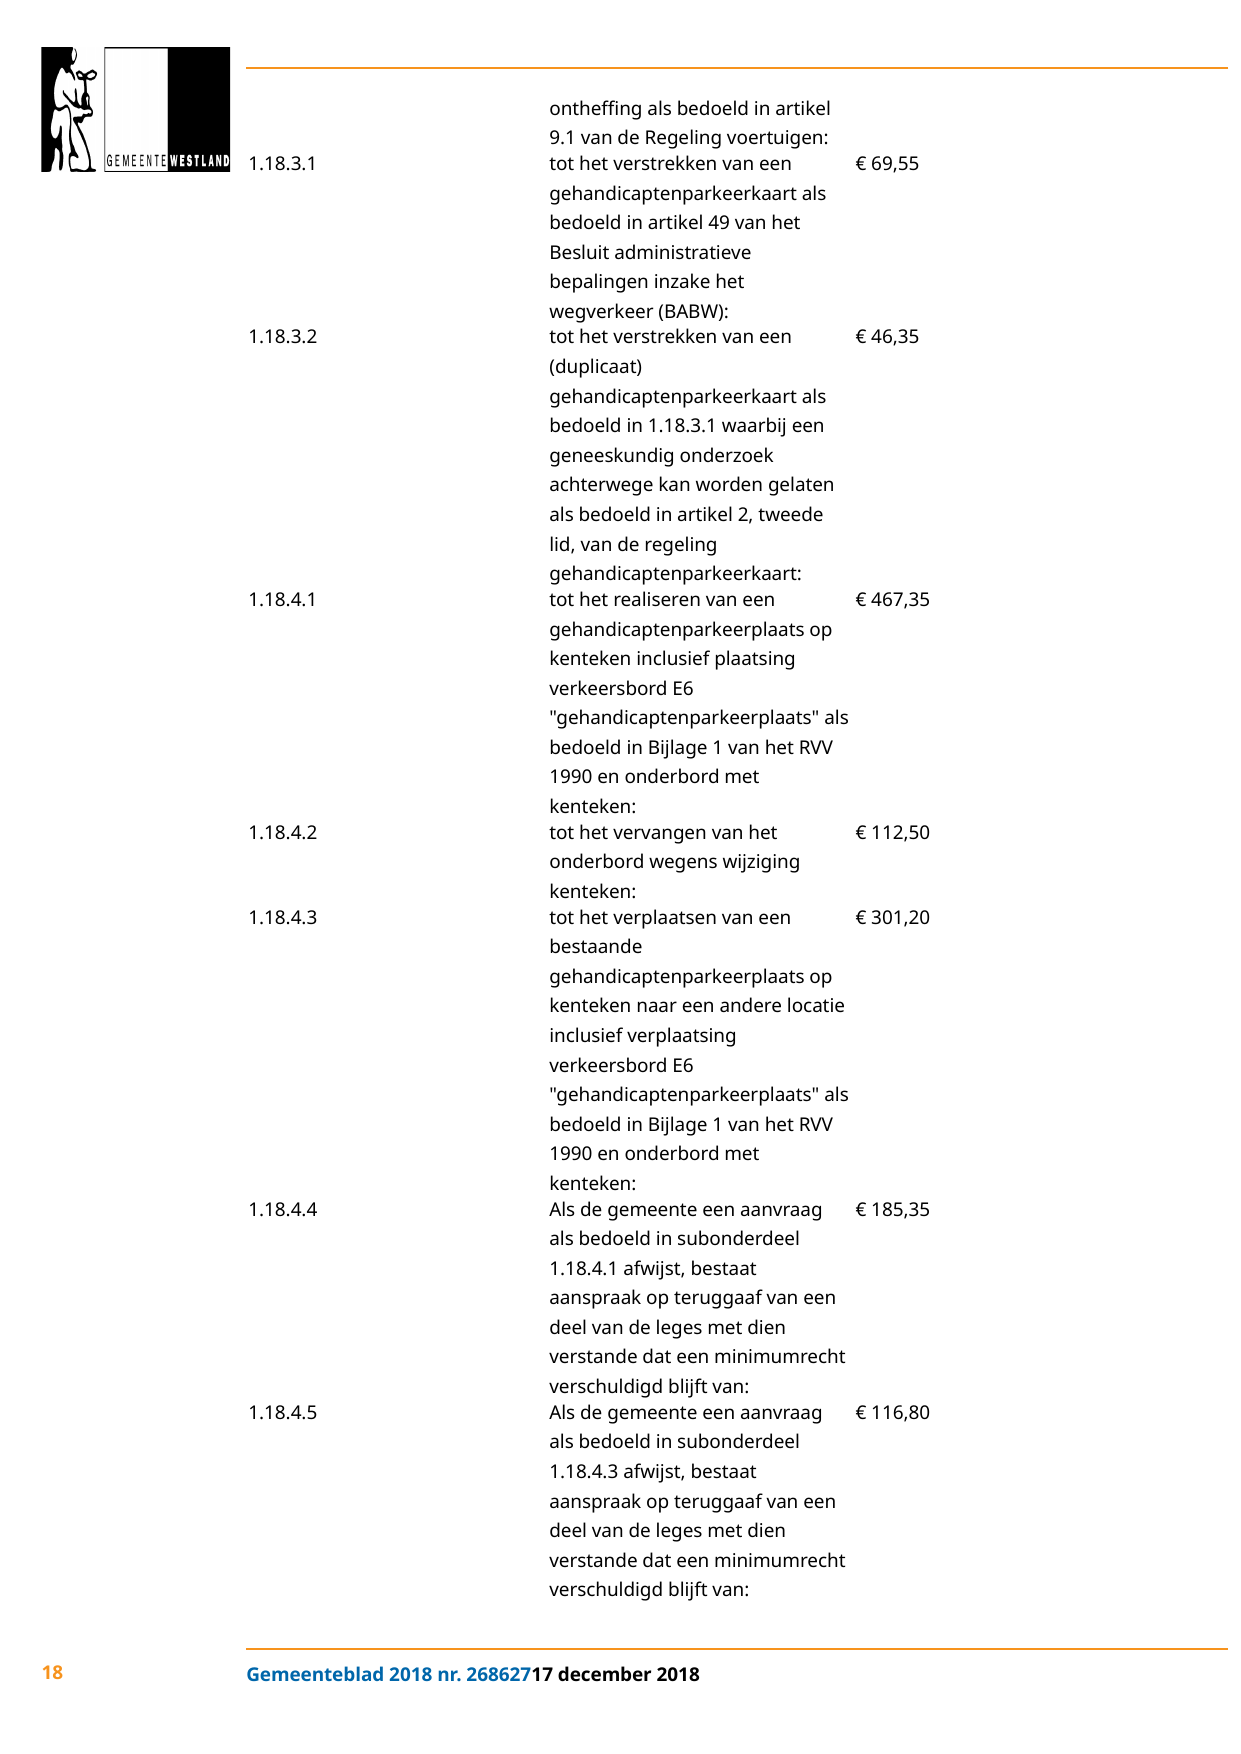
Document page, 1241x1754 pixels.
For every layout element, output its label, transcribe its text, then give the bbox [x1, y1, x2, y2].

picture [41, 47, 231, 172]
table_cell tot het verplaatsen van een bestaande gehandicaptenparkeerplaats op kenteken naar een andere locatie inclusief verplaatsing verkeersbord E6 "gehandicaptenparkeerplaats" als bedoeld in Bijlage 1 van het RVV 1990 en onderbord met kenteken: [549, 904, 850, 1196]
table_cell [850, 95, 1152, 150]
table_cell [248, 95, 549, 150]
table_cell € 185,35 [850, 1196, 1152, 1399]
table_cell tot het realiseren van een gehandicaptenparkeerplaats op kenteken inclusief plaatsing verkeersbord E6 "gehandicaptenparkeerplaats" als bedoeld in Bijlage 1 van het RVV 1990 en onderbord met kenteken: [549, 586, 850, 819]
table_cell € 46,35 [850, 324, 1152, 586]
table_cell € 116,80 [850, 1399, 1152, 1602]
table_cell € 69,55 [850, 150, 1152, 324]
table_cell € 301,20 [850, 904, 1152, 1196]
table_cell Als de gemeente een aanvraag als bedoeld in subonderdeel 1.18.4.3 afwijst, bestaat aanspraak op teruggaaf van een deel van de leges met dien verstande dat een minimumrecht verschuldigd blijft van: [549, 1399, 850, 1602]
table_cell 1.18.4.5 [248, 1399, 549, 1602]
table_cell € 112,50 [850, 819, 1152, 904]
table_cell tot het verstrekken van een (duplicaat) gehandicaptenparkeerkaart als bedoeld in 1.18.3.1 waarbij een geneeskundig onderzoek achterwege kan worden gelaten als bedoeld in artikel 2, tweede lid, van de regeling gehandicaptenparkeerkaart: [549, 324, 850, 586]
table_cell tot het verstrekken van een gehandicaptenparkeerkaart als bedoeld in artikel 49 van het Besluit administratieve bepalingen inzake het wegverkeer (BABW): [549, 150, 850, 324]
table_cell tot het vervangen van het onderbord wegens wijziging kenteken: [549, 819, 850, 904]
table_cell 1.18.4.4 [248, 1196, 549, 1399]
table_cell € 467,35 [850, 586, 1152, 819]
table_cell 1.18.3.2 [248, 324, 549, 586]
table_cell 1.18.3.1 [248, 150, 549, 324]
table_cell 1.18.4.2 [248, 819, 549, 904]
table_cell 1.18.4.3 [248, 904, 549, 1196]
table_cell ontheffing als bedoeld in artikel 9.1 van de Regeling voertuigen: [549, 95, 850, 150]
table_cell 1.18.4.1 [248, 586, 549, 819]
table_cell Als de gemeente een aanvraag als bedoeld in subonderdeel 1.18.4.1 afwijst, bestaat aanspraak op teruggaaf van een deel van de leges met dien verstande dat een minimumrecht verschuldigd blijft van: [549, 1196, 850, 1399]
